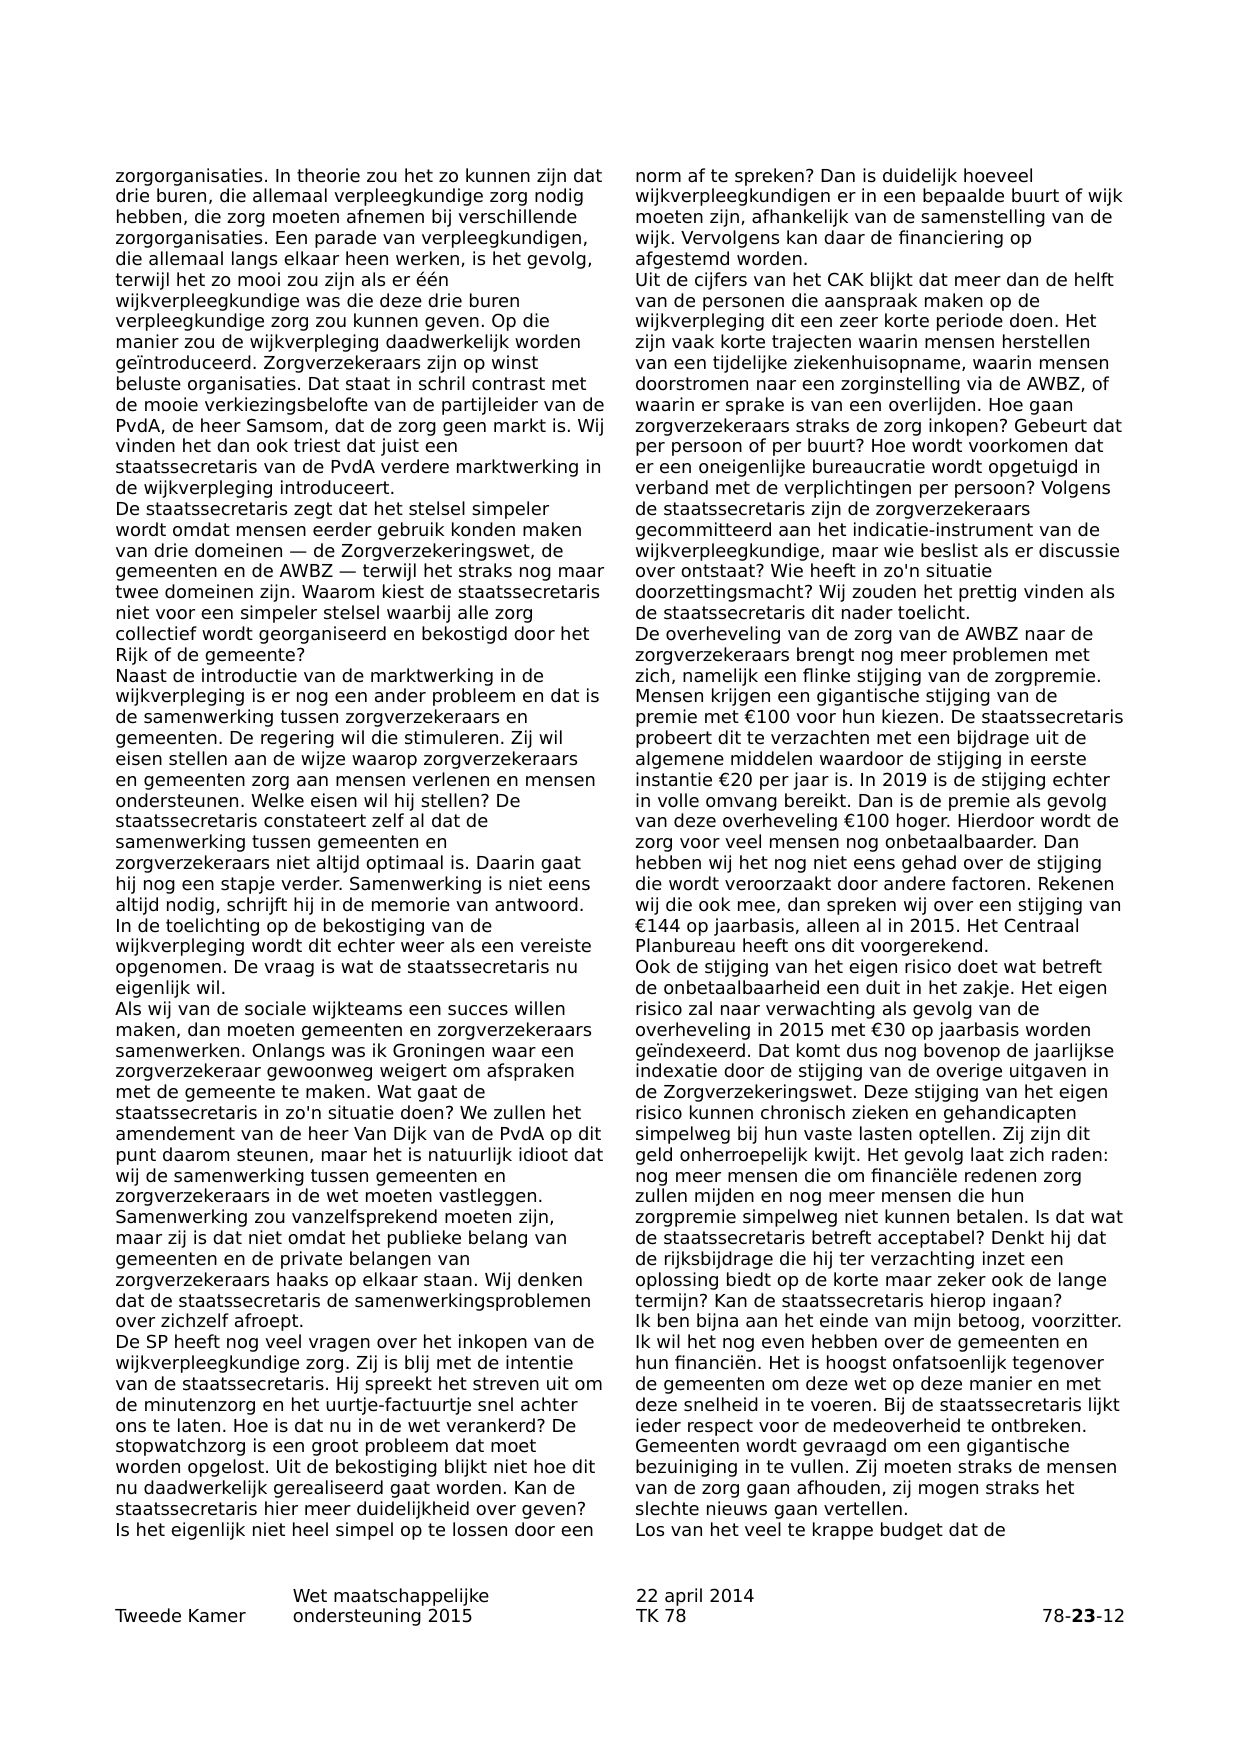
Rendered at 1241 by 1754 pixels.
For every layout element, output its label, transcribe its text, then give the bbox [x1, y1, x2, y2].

text zorgorganisaties. In theorie zou het zo kunnen zijn dat drie buren, die allemaal verpleegkundige zorg nodig hebben, die zorg moeten afnemen bij verschillende zorgorganisaties. Een parade van verpleegkundigen, die allemaal langs elkaar heen werken, is het gevolg, terwijl het zo mooi zou zijn als er één wijkverpleegkundige was die deze drie buren verpleegkundige zorg zou kunnen geven. Op die manier zou de wijkverpleging daadwerkelijk worden geïntroduceerd. Zorgverzekeraars zijn op winst beluste organisaties. Dat staat in schril contrast met de mooie verkiezingsbelofte van de partijleider van de PvdA, de heer Samsom, dat de zorg geen markt is. Wij vinden het dan ook triest dat juist een staatssecretaris van de PvdA verdere marktwerking in de wijkverpleging introduceert. [115, 165, 605, 499]
text Uit de cijfers van het CAK blijkt dat meer dan de helft van de personen die aanspraak maken op de wijkverpleging dit een zeer korte periode doen. Het zijn vaak korte trajecten waarin mensen herstellen van een tijdelijke ziekenhuisopname, waarin mensen doorstromen naar een zorginstelling via de AWBZ, of waarin er sprake is van een overlijden. Hoe gaan zorgverzekeraars straks de zorg inkopen? Gebeurt dat per persoon of per buurt? Hoe wordt voorkomen dat er een oneigenlijke bureaucratie wordt opgetuigd in verband met de verplichtingen per persoon? Volgens de staatssecretaris zijn de zorgverzekeraars gecommitteerd aan het indicatie-instrument van de wijkverpleegkundige, maar wie beslist als er discussie over ontstaat? Wie heeft in zo'n situatie doorzettingsmacht? Wij zouden het prettig vinden als de staatssecretaris dit nader toelicht. [635, 269, 1125, 624]
text De staatssecretaris zegt dat het stelsel simpeler wordt omdat mensen eerder gebruik konden maken van drie domeinen — de Zorgverzekeringswet, de gemeenten en de AWBZ — terwijl het straks nog maar twee domeinen zijn. Waarom kiest de staatssecretaris niet voor een simpeler stelsel waarbij alle zorg collectief wordt georganiseerd en bekostigd door het Rijk of de gemeente? [115, 499, 605, 665]
text Ik ben bijna aan het einde van mijn betoog, voorzitter. Ik wil het nog even hebben over de gemeenten en hun financiën. Het is hoogst onfatsoenlijk tegenover de gemeenten om deze wet op deze manier en met deze snelheid in te voeren. Bij de staatssecretaris lijkt ieder respect voor de medeoverheid te ontbreken. Gemeenten wordt gevraagd om een gigantische bezuiniging in te vullen. Zij moeten straks de mensen van de zorg gaan afhouden, zij mogen straks het slechte nieuws gaan vertellen. [635, 1311, 1125, 1519]
text Als wij van de sociale wijkteams een succes willen maken, dan moeten gemeenten en zorgverzekeraars samenwerken. Onlangs was ik Groningen waar een zorgverzekeraar gewoonweg weigert om afspraken met de gemeente te maken. Wat gaat de staatssecretaris in zo'n situatie doen? We zullen het amendement van de heer Van Dijk van de PvdA op dit punt daarom steunen, maar het is natuurlijk idioot dat wij de samenwerking tussen gemeenten en zorgverzekeraars in de wet moeten vastleggen. Samenwerking zou vanzelfsprekend moeten zijn, maar zij is dat niet omdat het publieke belang van gemeenten en de private belangen van zorgverzekeraars haaks op elkaar staan. Wij denken dat de staatssecretaris de samenwerkingsproblemen over zichzelf afroept. [115, 999, 605, 1332]
text De SP heeft nog veel vragen over het inkopen van de wijkverpleegkundige zorg. Zij is blij met de intentie van de staatssecretaris. Hij spreekt het streven uit om de minutenzorg en het uurtje-factuurtje snel achter ons te laten. Hoe is dat nu in de wet verankerd? De stopwatchzorg is een groot probleem dat moet worden opgelost. Uit de bekostiging blijkt niet hoe dit nu daadwerkelijk gerealiseerd gaat worden. Kan de staatssecretaris hier meer duidelijkheid over geven? Is het eigenlijk niet heel simpel op te lossen door een [115, 1332, 605, 1540]
text Los van het veel te krappe budget dat de [635, 1519, 1125, 1540]
text Naast de introductie van de marktwerking in de wijkverpleging is er nog een ander probleem en dat is de samenwerking tussen zorgverzekeraars en gemeenten. De regering wil die stimuleren. Zij wil eisen stellen aan de wijze waarop zorgverzekeraars en gemeenten zorg aan mensen verlenen en mensen ondersteunen. Welke eisen wil hij stellen? De staatssecretaris constateert zelf al dat de samenwerking tussen gemeenten en zorgverzekeraars niet altijd optimaal is. Daarin gaat hij nog een stapje verder. Samenwerking is niet eens altijd nodig, schrijft hij in de memorie van antwoord. In de toelichting op de bekostiging van de wijkverpleging wordt dit echter weer als een vereiste opgenomen. De vraag is wat de staatssecretaris nu eigenlijk wil. [115, 665, 605, 999]
text Ook de stijging van het eigen risico doet wat betreft de onbetaalbaarheid een duit in het zakje. Het eigen risico zal naar verwachting als gevolg van de overheveling in 2015 met €30 op jaarbasis worden geïndexeerd. Dat komt dus nog bovenop de jaarlijkse indexatie door de stijging van de overige uitgaven in de Zorgverzekeringswet. Deze stijging van het eigen risico kunnen chronisch zieken en gehandicapten simpelweg bij hun vaste lasten optellen. Zij zijn dit geld onherroepelijk kwijt. Het gevolg laat zich raden: nog meer mensen die om financiële redenen zorg zullen mijden en nog meer mensen die hun zorgpremie simpelweg niet kunnen betalen. Is dat wat de staatssecretaris betreft acceptabel? Denkt hij dat de rijksbijdrage die hij ter verzachting inzet een oplossing biedt op de korte maar zeker ook de lange termijn? Kan de staatssecretaris hierop ingaan? [635, 957, 1125, 1311]
text norm af te spreken? Dan is duidelijk hoeveel wijkverpleegkundigen er in een bepaalde buurt of wijk moeten zijn, afhankelijk van de samenstelling van de wijk. Vervolgens kan daar de financiering op afgestemd worden. [635, 165, 1125, 269]
text De overheveling van de zorg van de AWBZ naar de zorgverzekeraars brengt nog meer problemen met zich, namelijk een flinke stijging van de zorgpremie. Mensen krijgen een gigantische stijging van de premie met €100 voor hun kiezen. De staatssecretaris probeert dit te verzachten met een bijdrage uit de algemene middelen waardoor de stijging in eerste instantie €20 per jaar is. In 2019 is de stijging echter in volle omvang bereikt. Dan is de premie als gevolg van deze overheveling €100 hoger. Hierdoor wordt de zorg voor veel mensen nog onbetaalbaarder. Dan hebben wij het nog niet eens gehad over de stijging die wordt veroorzaakt door andere factoren. Rekenen wij die ook mee, dan spreken wij over een stijging van €144 op jaarbasis, alleen al in 2015. Het Centraal Planbureau heeft ons dit voorgerekend. [635, 624, 1125, 957]
